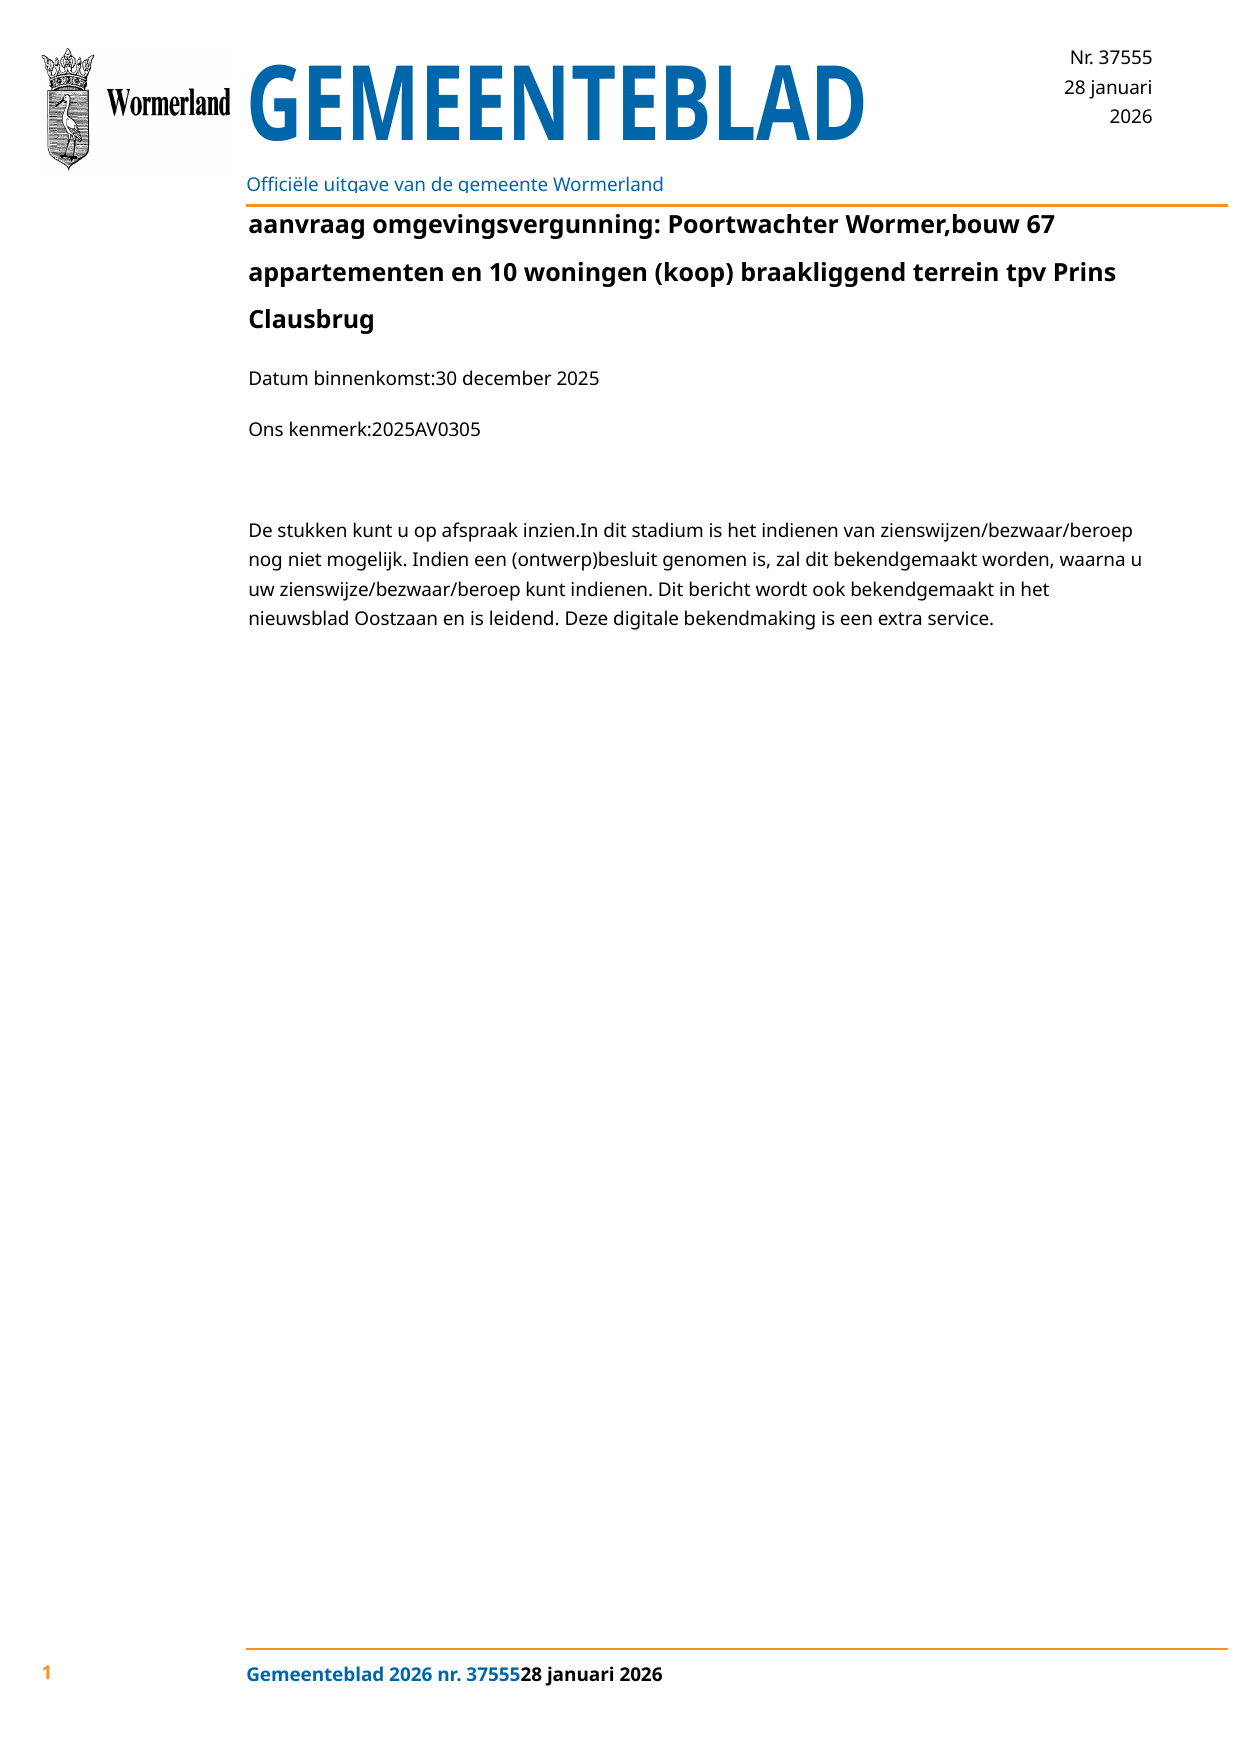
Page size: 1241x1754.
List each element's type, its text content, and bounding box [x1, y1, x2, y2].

text Datum binnenkomst:30 december 2025 [248, 366, 1152, 391]
picture [41, 47, 231, 172]
text Ons kenmerk:2025AV0305 [248, 416, 1152, 442]
text aanvraag omgevingsvergunning: Poortwachter Wormer,bouw 67 appartementen en 10 woningen (koop) braakliggend terrein tpv Prins Clausbrug [248, 207, 1152, 336]
text De stukken kunt u op afspraak inzien.In dit stadium is het indienen van zienswijzen/bezwaar/beroep nog niet mogelijk. Indien een (ontwerp)besluit genomen is, zal dit bekendgemaakt worden, waarna u uw zienswijze/bezwaar/beroep kunt indienen. Dit bericht wordt ook bekendgemaakt in het nieuwsblad Oostzaan en is leidend. Deze digitale bekendmaking is een extra service. [248, 517, 1152, 631]
